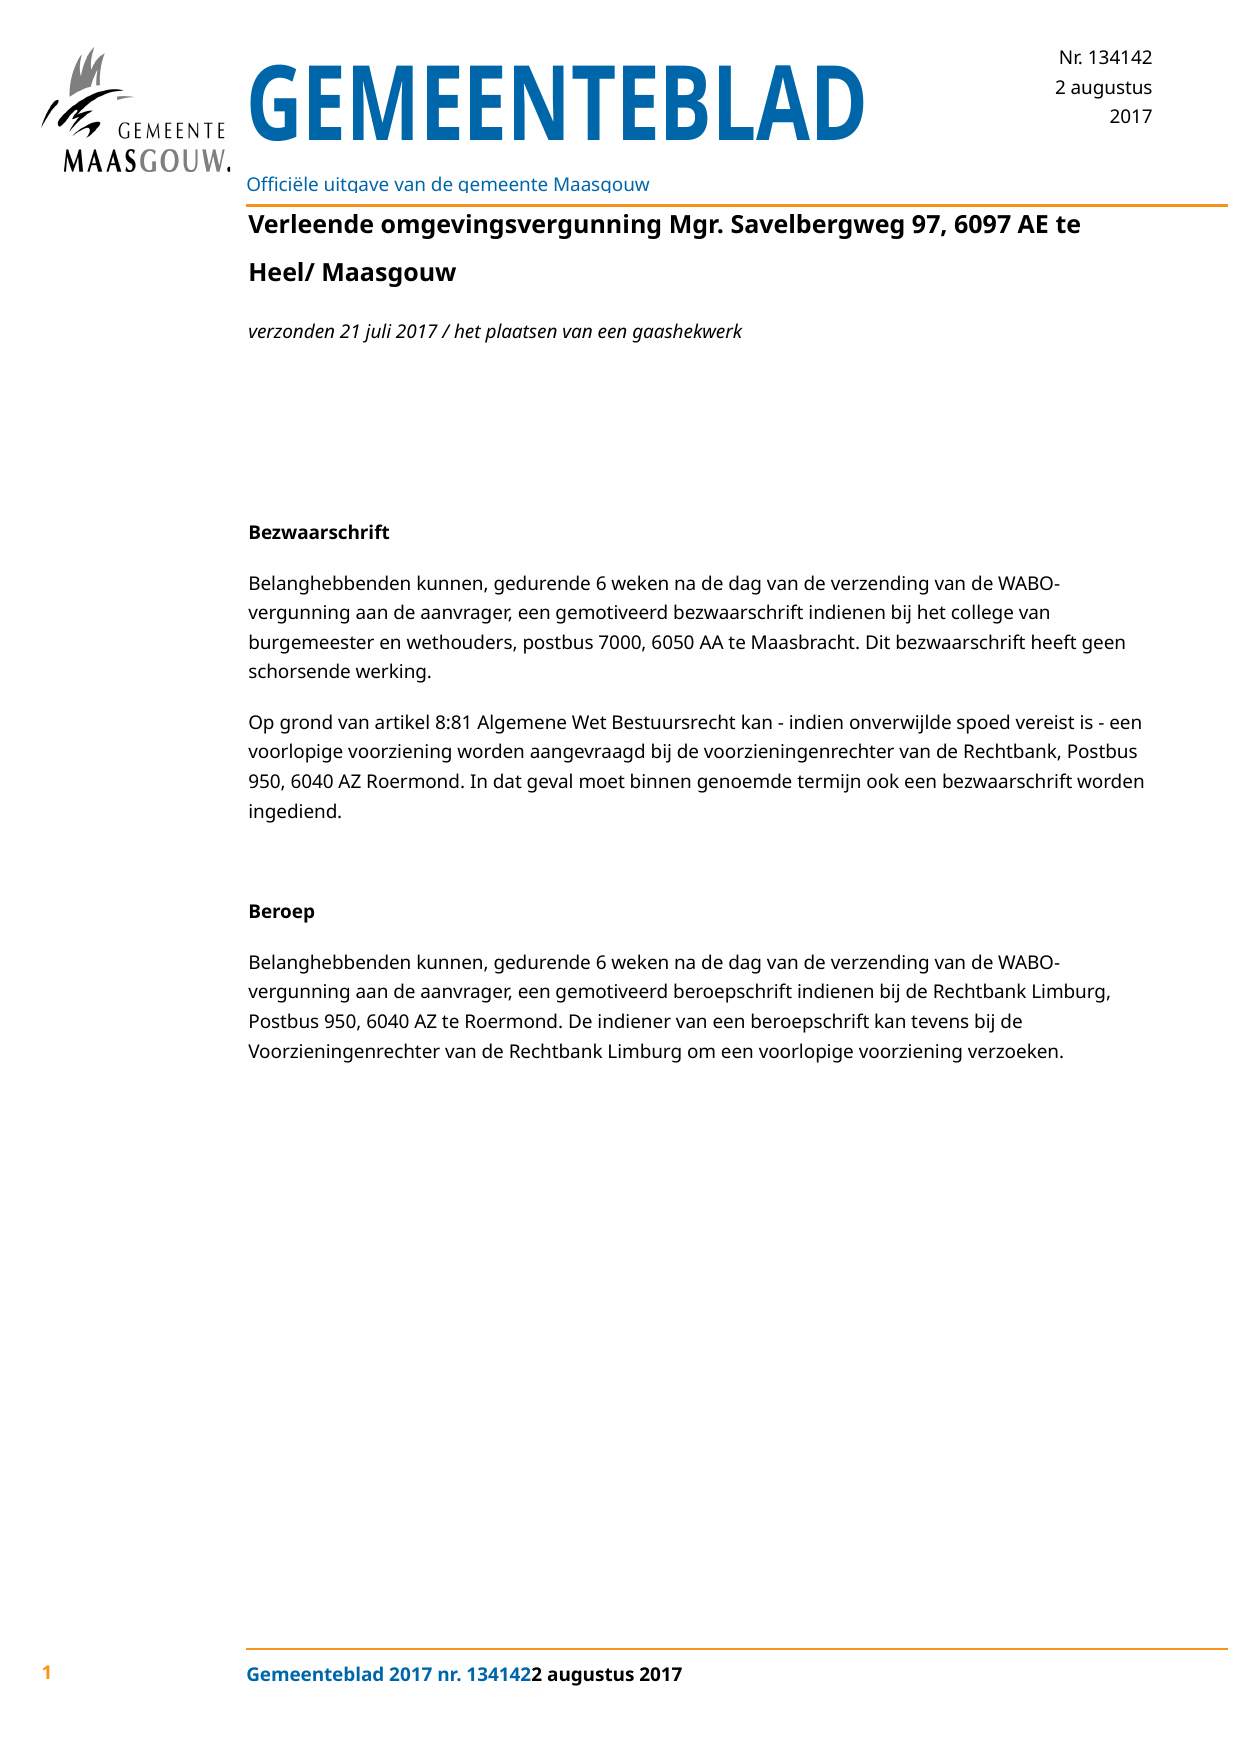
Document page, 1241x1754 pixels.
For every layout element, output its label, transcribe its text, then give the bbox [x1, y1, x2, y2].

text Bezwaarschrift [248, 519, 1152, 545]
text Belanghebbenden kunnen, gedurende 6 weken na de dag van de verzending van de WABO-vergunning aan de aanvrager, een gemotiveerd beroepschrift indienen bij de Rechtbank Limburg, Postbus 950, 6040 AZ te Roermond. De indiener van een beroepschrift kan tevens bij de Voorzieningenrechter van de Rechtbank Limburg om een voorlopige voorziening verzoeken. [248, 949, 1152, 1064]
picture [41, 47, 231, 172]
text Belanghebbenden kunnen, gedurende 6 weken na de dag van de verzending van de WABO-vergunning aan de aanvrager, een gemotiveerd bezwaarschrift indienen bij het college van burgemeester en wethouders, postbus 7000, 6050 AA te Maasbracht. Dit bezwaarschrift heeft geen schorsende werking. [248, 570, 1152, 684]
text Beroep [248, 899, 1152, 924]
text Op grond van artikel 8:81 Algemene Wet Bestuursrecht kan - indien onverwijlde spoed vereist is - een voorlopige voorziening worden aangevraagd bij de voorzieningenrechter van de Rechtbank, Postbus 950, 6040 AZ Roermond. In dat geval moet binnen genoemde termijn ook een bezwaarschrift worden ingediend. [248, 709, 1152, 824]
text verzonden 21 juli 2017 / het plaatsen van een gaashekwerk [248, 318, 1152, 344]
text Verleende omgevingsvergunning Mgr. Savelbergweg 97, 6097 AE te Heel/ Maasgouw [248, 207, 1152, 288]
